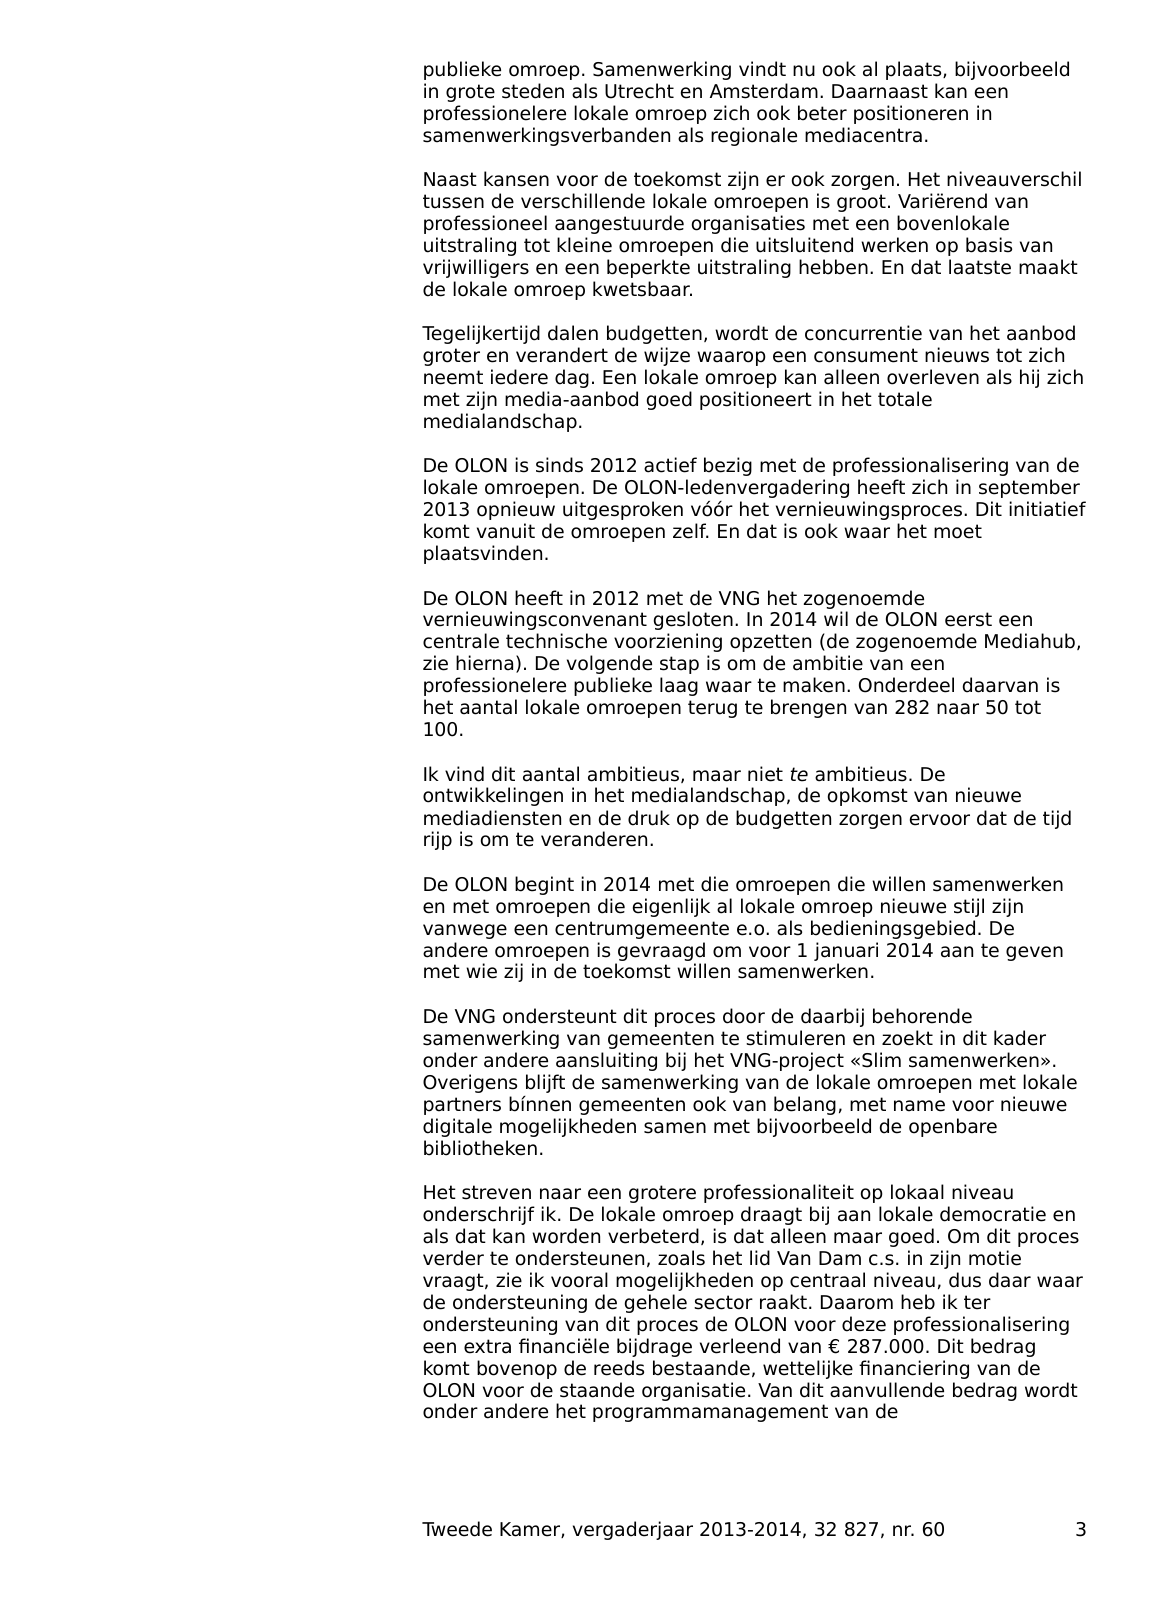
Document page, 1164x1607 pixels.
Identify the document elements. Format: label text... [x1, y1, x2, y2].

text De OLON is sinds 2012 actief bezig met de professionalisering van de lokale omroepen. De OLON-ledenvergadering heeft zich in september 2013 opnieuw uitgesproken vóór het vernieuwingsproces. Dit initiatief komt vanuit de omroepen zelf. En dat is ook waar het moet plaatsvinden. [422, 455, 1087, 565]
text De VNG ondersteunt dit proces door de daarbij behorende samenwerking van gemeenten te stimuleren en zoekt in dit kader onder andere aansluiting bij het VNG-project «Slim samenwerken». Overigens blijft de samenwerking van de lokale omroepen met lokale partners bínnen gemeenten ook van belang, met name voor nieuwe digitale mogelijkheden samen met bijvoorbeeld de openbare bibliotheken. [422, 1006, 1087, 1159]
text Het streven naar een grotere professionaliteit op lokaal niveau onderschrijf ik. De lokale omroep draagt bij aan lokale democratie en als dat kan worden verbeterd, is dat alleen maar goed. Om dit proces verder te ondersteunen, zoals het lid Van Dam c.s. in zijn motie vraagt, zie ik vooral mogelijkheden op centraal niveau, dus daar waar de ondersteuning de gehele sector raakt. Daarom heb ik ter ondersteuning van dit proces de OLON voor deze professionalisering een extra financiële bijdrage verleend van € 287.000. Dit bedrag komt bovenop de reeds bestaande, wettelijke financiering van de OLON voor de staande organisatie. Van dit aanvullende bedrag wordt onder andere het programmamanagement van de [422, 1182, 1087, 1423]
text Naast kansen voor de toekomst zijn er ook zorgen. Het niveauverschil tussen de verschillende lokale omroepen is groot. Variërend van professioneel aangestuurde organisaties met een bovenlokale uitstraling tot kleine omroepen die uitsluitend werken op basis van vrijwilligers en een beperkte uitstraling hebben. En dat laatste maakt de lokale omroep kwetsbaar. [422, 169, 1087, 301]
text Tegelijkertijd dalen budgetten, wordt de concurrentie van het aanbod groter en verandert de wijze waarop een consument nieuws tot zich neemt iedere dag. Een lokale omroep kan alleen overleven als hij zich met zijn media-aanbod goed positioneert in het totale medialandschap. [422, 323, 1087, 433]
text De OLON heeft in 2012 met de VNG het zogenoemde vernieuwingsconvenant gesloten. In 2014 wil de OLON eerst een centrale technische voorziening opzetten (de zogenoemde Mediahub, zie hierna). De volgende stap is om de ambitie van een professionelere publieke laag waar te maken. Onderdeel daarvan is het aantal lokale omroepen terug te brengen van 282 naar 50 tot 100. [422, 587, 1087, 741]
text De OLON begint in 2014 met die omroepen die willen samenwerken en met omroepen die eigenlijk al lokale omroep nieuwe stijl zijn vanwege een centrumgemeente e.o. als bedieningsgebied. De andere omroepen is gevraagd om voor 1 januari 2014 aan te geven met wie zij in de toekomst willen samenwerken. [422, 873, 1087, 983]
text Ik vind dit aantal ambitieus, maar niet te ambitieus. De ontwikkelingen in het medialandschap, de opkomst van nieuwe mediadiensten en de druk op de budgetten zorgen ervoor dat de tijd rijp is om te veranderen. [422, 763, 1087, 851]
text publieke omroep. Samenwerking vindt nu ook al plaats, bijvoorbeeld in grote steden als Utrecht en Amsterdam. Daarnaast kan een professionelere lokale omroep zich ook beter positioneren in samenwerkingsverbanden als regionale mediacentra. [422, 59, 1087, 147]
